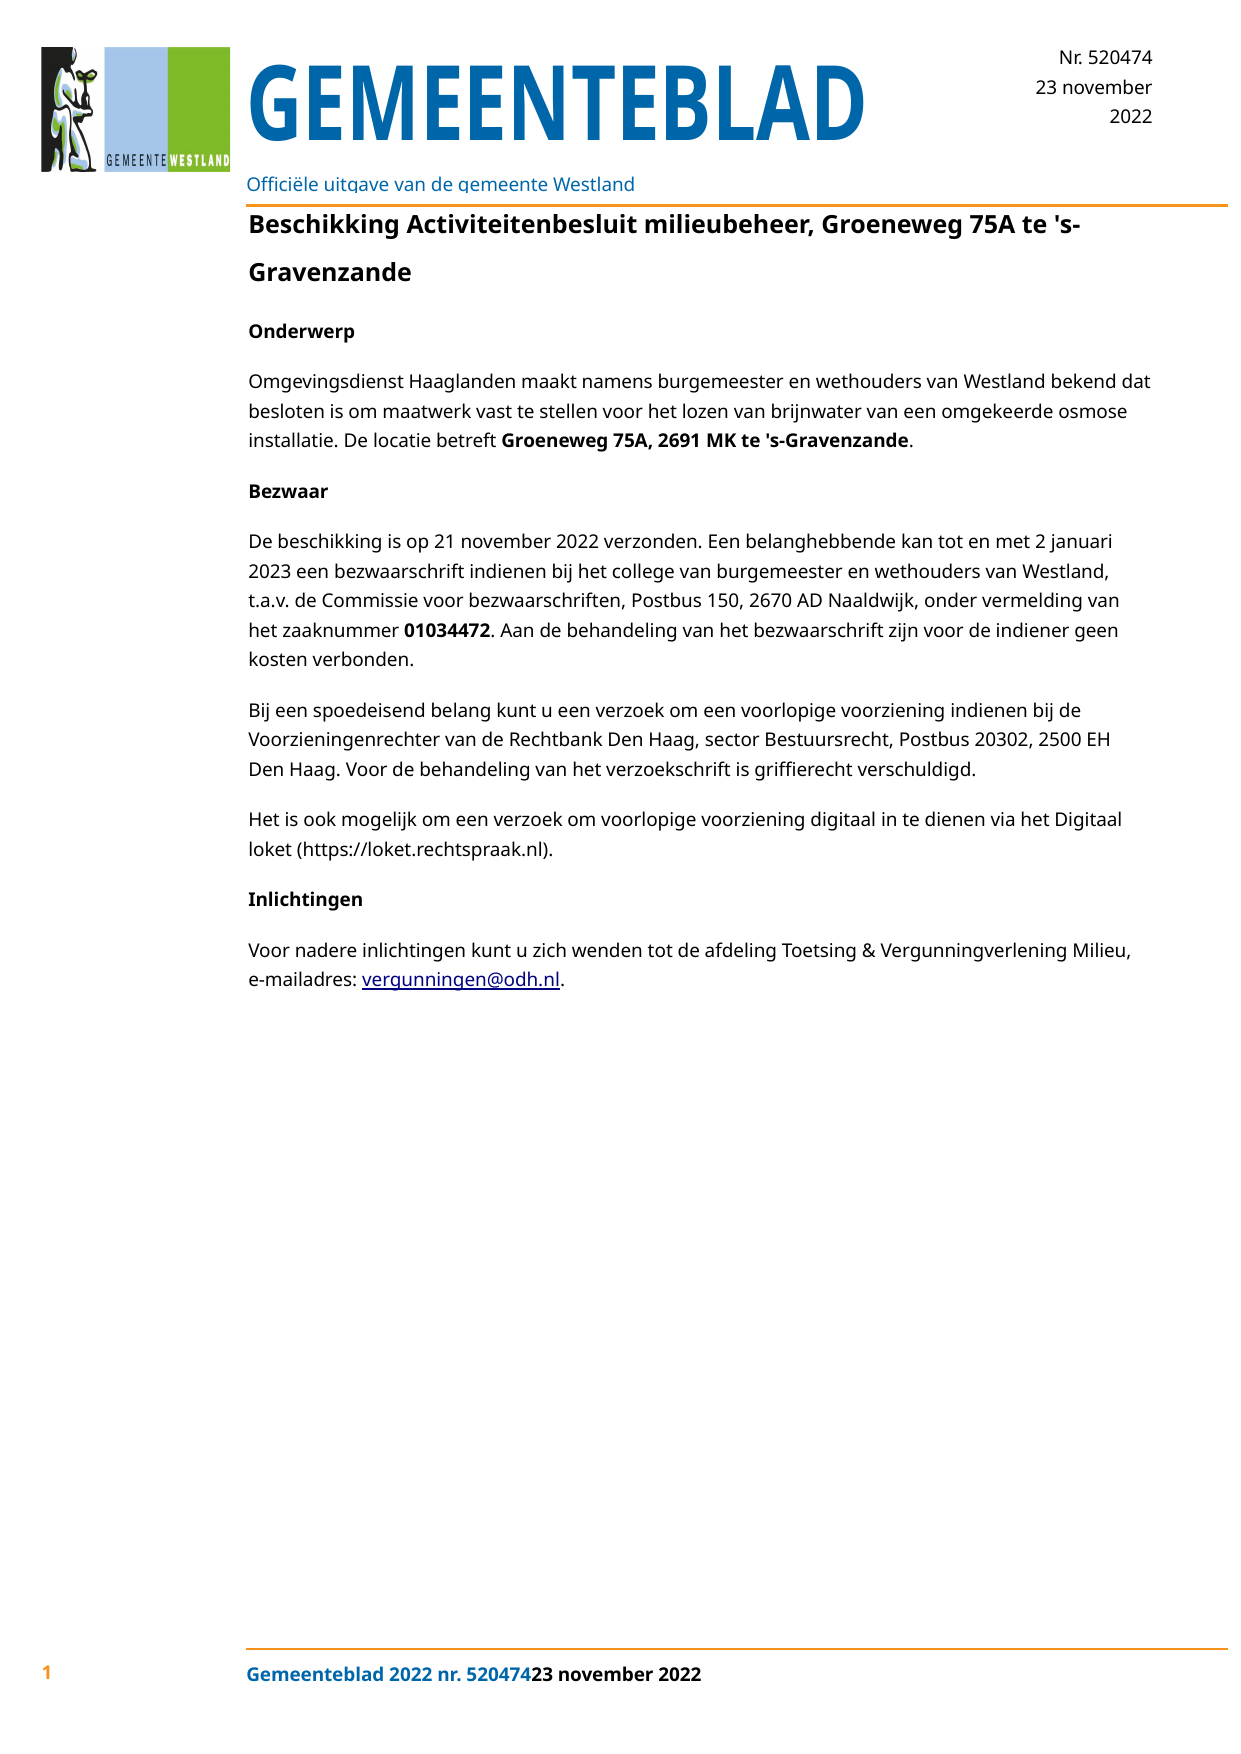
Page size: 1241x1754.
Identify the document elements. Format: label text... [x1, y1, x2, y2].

text Voor nadere inlichtingen kunt u zich wenden tot de afdeling Toetsing & Vergunningverlening Milieu, e-mailadres: vergunningen@odh.nl. [248, 937, 1152, 992]
text De beschikking is op 21 november 2022 verzonden. Een belanghebbende kan tot en met 2 januari 2023 een bezwaarschrift indienen bij het college van burgemeester en wethouders van Westland, t.a.v. de Commissie voor bezwaarschriften, Postbus 150, 2670 AD Naaldwijk, onder vermelding van het zaaknummer 01034472. Aan de behandeling van het bezwaarschrift zijn voor de indiener geen kosten verbonden. [248, 528, 1152, 672]
text Inlichtingen [248, 887, 1152, 912]
text Bezwaar [248, 478, 1152, 504]
text Onderwerp [248, 318, 1152, 344]
text Beschikking Activiteitenbesluit milieubeheer, Groeneweg 75A te 's-Gravenzande [248, 207, 1152, 288]
picture [41, 47, 231, 172]
text Het is ook mogelijk om een verzoek om voorlopige voorziening digitaal in te dienen via het Digitaal loket (https://loket.rechtspraak.nl). [248, 807, 1152, 862]
text Bij een spoedeisend belang kunt u een verzoek om een voorlopige voorziening indienen bij de Voorzieningenrechter van de Rechtbank Den Haag, sector Bestuursrecht, Postbus 20302, 2500 EH Den Haag. Voor de behandeling van het verzoekschrift is griffierecht verschuldigd. [248, 697, 1152, 782]
text Omgevingsdienst Haaglanden maakt namens burgemeester en wethouders van Westland bekend dat besloten is om maatwerk vast te stellen voor het lozen van brijnwater van een omgekeerde osmose installatie. De locatie betreft Groeneweg 75A, 2691 MK te 's-Gravenzande. [248, 368, 1152, 453]
